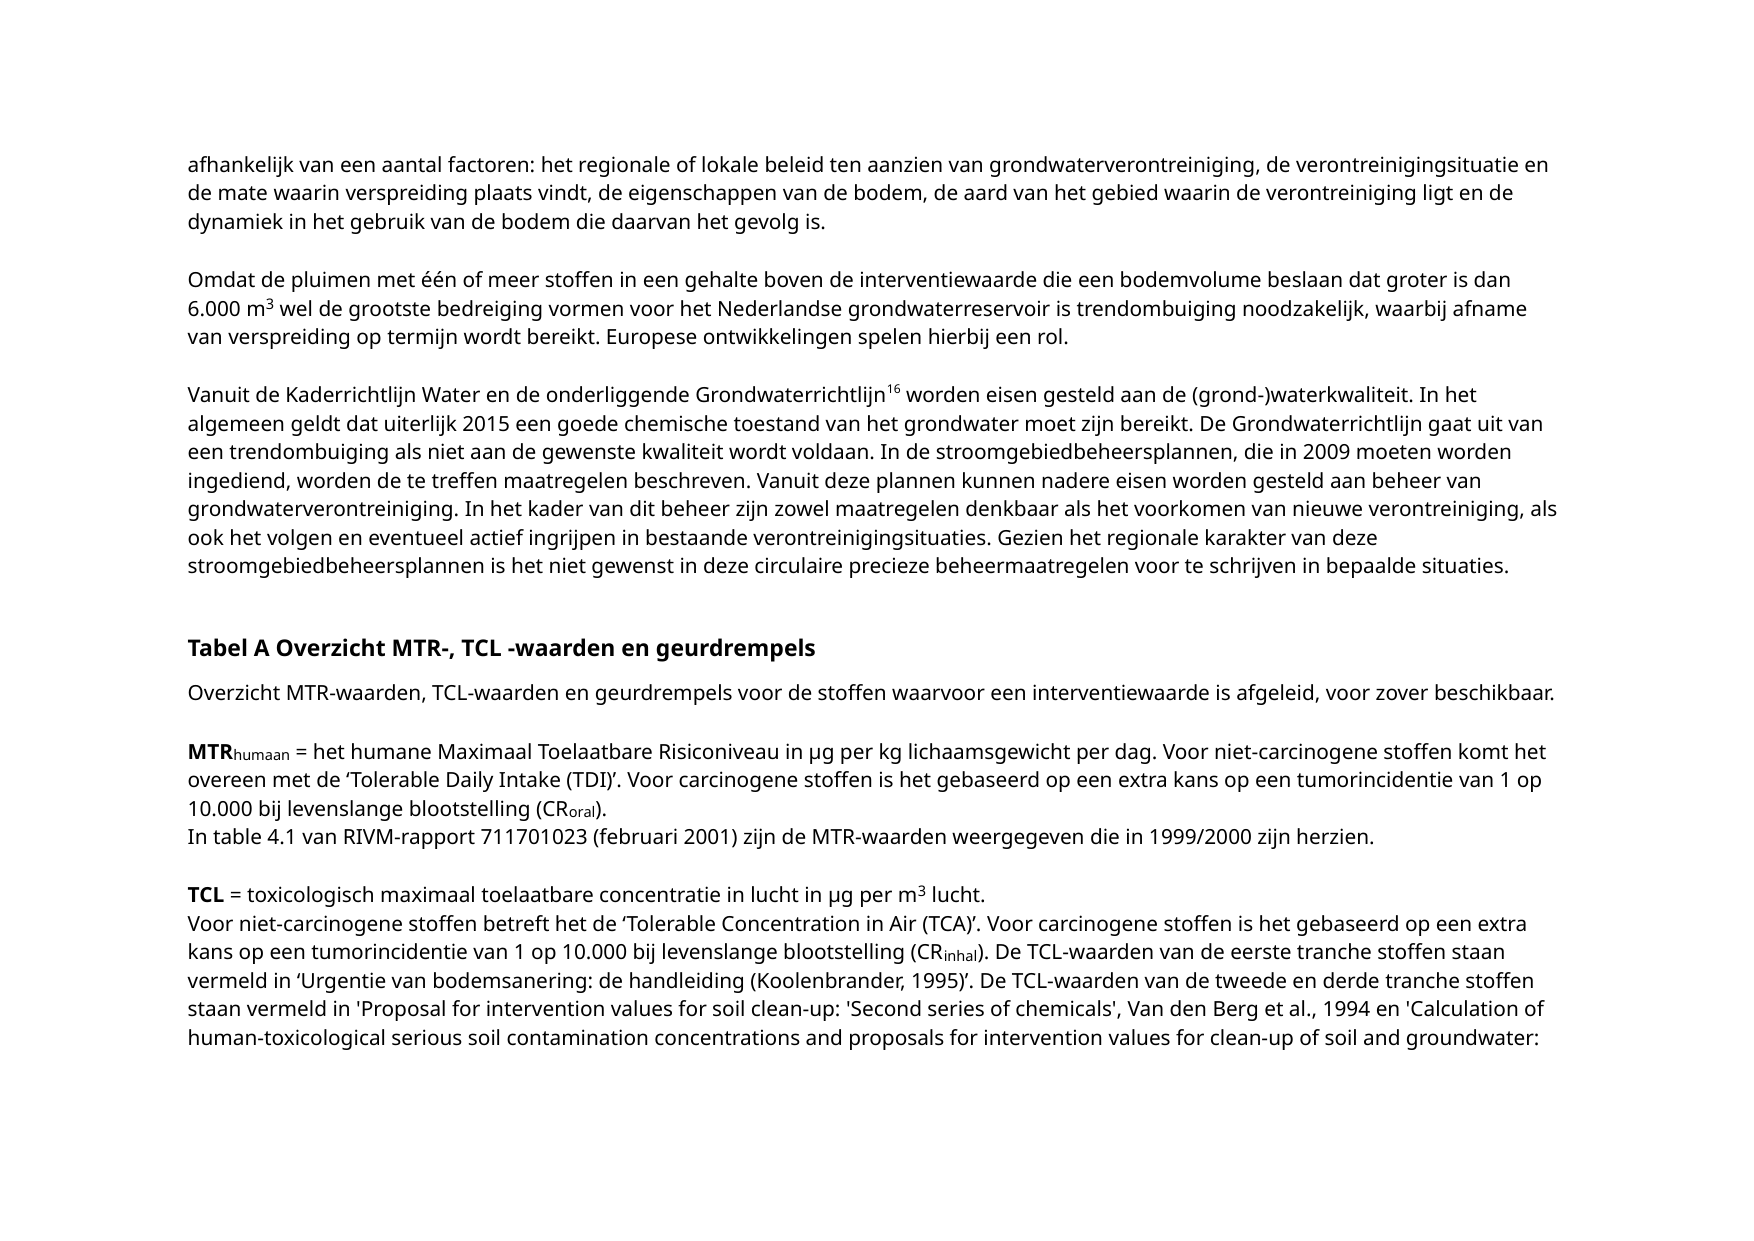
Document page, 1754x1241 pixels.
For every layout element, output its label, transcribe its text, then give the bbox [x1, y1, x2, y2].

text Overzicht MTR-waarden, TCL-waarden en geurdrempels voor de stoffen waarvoor een interventiewaarde is afgeleid, voor zover beschikbaar. [187, 678, 1566, 707]
text afhankelijk van een aantal factoren: het regionale of lokale beleid ten aanzien van grondwaterverontreiniging, de verontreinigingsituatie en de mate waarin verspreiding plaats vindt, de eigenschappen van de bodem, de aard van het gebied waarin de verontreiniging ligt en de dynamiek in het gebruik van de bodem die daarvan het gevolg is. [187, 150, 1566, 235]
text Omdat de pluimen met één of meer stoffen in een gehalte boven de interventiewaarde die een bodemvolume beslaan dat groter is dan 6.000 m3 wel de grootste bedreiging vormen voor het Nederlandse grondwaterreservoir is trendombuiging noodzakelijk, waarbij afname van verspreiding op termijn wordt bereikt. Europese ontwikkelingen spelen hierbij een rol. [187, 265, 1566, 351]
text TCL = toxicologisch maximaal toelaatbare concentratie in lucht in µg per m3 lucht. [187, 881, 1566, 909]
subtitle Tabel A Overzicht MTR-, TCL -waarden en geurdrempels [187, 632, 1566, 663]
text Vanuit de Kaderrichtlijn Water en de onderliggende Grondwaterrichtlijn worden eisen gesteld aan de (grond-)waterkwaliteit. In het algemeen geldt dat uiterlijk 2015 een goede chemische toestand van het grondwater moet zijn bereikt. De Grondwaterrichtlijn gaat uit van een trendombuiging als niet aan de gewenste kwaliteit wordt voldaan. In de stroomgebiedbeheersplannen, die in 2009 moeten worden ingediend, worden de te treffen maatregelen beschreven. Vanuit deze plannen kunnen nadere eisen worden gesteld aan beheer van grondwaterverontreiniging. In het kader van dit beheer zijn zowel maatregelen denkbaar als het voorkomen van nieuwe verontreiniging, als ook het volgen en eventueel actief ingrijpen in bestaande verontreinigingsituaties. Gezien het regionale karakter van deze stroomgebiedbeheersplannen is het niet gewenst in deze circulaire precieze beheermaatregelen voor te schrijven in bepaalde situaties. [187, 381, 1566, 580]
text In table 4.1 van RIVM-rapport 711701023 (februari 2001) zijn de MTR-waarden weergegeven die in 1999/2000 zijn herzien. [187, 822, 1566, 851]
text MTRhumaan = het humane Maximaal Toelaatbare Risiconiveau in µg per kg lichaamsgewicht per dag. Voor niet-carcinogene stoffen komt het overeen met de ‘Tolerable Daily Intake (TDI)’. Voor carcinogene stoffen is het gebaseerd op een extra kans op een tumorincidentie van 1 op 10.000 bij levenslange blootstelling (CRoral). [187, 737, 1566, 822]
text Voor niet-carcinogene stoffen betreft het de ‘Tolerable Concentration in Air (TCA)’. Voor carcinogene stoffen is het gebaseerd op een extra kans op een tumorincidentie van 1 op 10.000 bij levenslange blootstelling (CRinhal). De TCL-waarden van de eerste tranche stoffen staan vermeld in ‘Urgentie van bodemsanering: de handleiding (Koolenbrander, 1995)’. De TCL-waarden van de tweede en derde tranche stoffen staan vermeld in 'Proposal for intervention values for soil clean-up: 'Second series of chemicals', Van den Berg et al., 1994 en 'Calculation of human-toxicological serious soil contamination concentrations and proposals for intervention values for clean-up of soil and groundwater: [187, 909, 1566, 1051]
